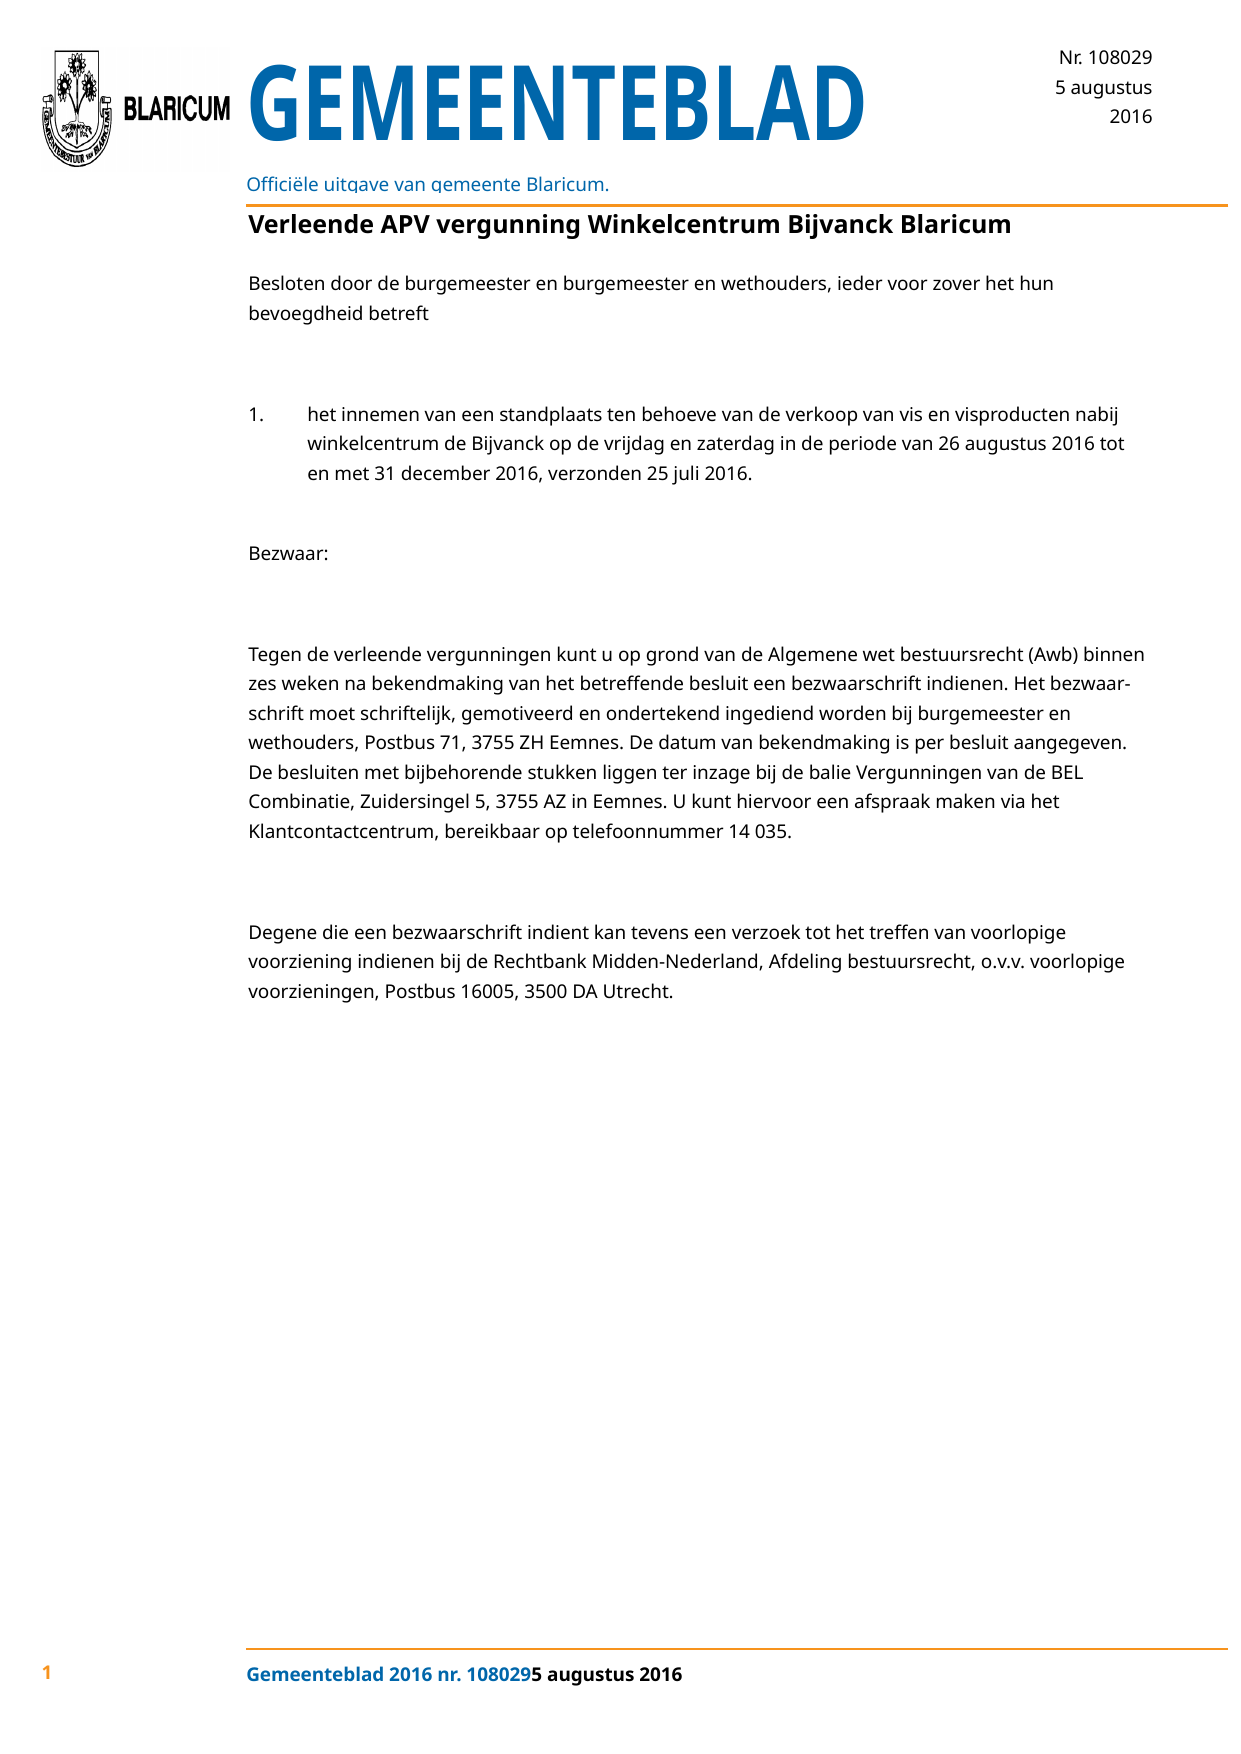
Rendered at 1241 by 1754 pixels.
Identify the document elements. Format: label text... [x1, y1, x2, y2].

picture [41, 47, 231, 172]
text Besloten door de burgemeester en burgemeester en wethouders, ieder voor zover het hun bevoegdheid betreft [248, 270, 1152, 326]
text Degene die een bezwaarschrift indient kan tevens een verzoek tot het treffen van voorlopige voorziening indienen bij de Rechtbank Midden-Nederland, Afdeling bestuursrecht, o.v.v. voorlopige voorzieningen, Postbus 16005, 3500 DA Utrecht. [248, 919, 1152, 1004]
text Bezwaar: [248, 540, 1152, 566]
list het innemen van een standplaats ten behoeve van de verkoop van vis en visproducten nabij winkelcentrum de Bijvanck op de vrijdag en zaterdag in de periode van 26 augustus 2016 tot en met 31 december 2016, verzonden 25 juli 2016. [248, 401, 1152, 486]
text Tegen de verleende vergunningen kunt u op grond van de Algemene wet bestuursrecht (Awb) binnen zes weken na bekendmaking van het betreffende besluit een bezwaarschrift indienen. Het bezwaar-schrift moet schriftelijk, gemotiveerd en ondertekend ingediend worden bij burgemeester en wethouders, Postbus 71, 3755 ZH Eemnes. De datum van bekendmaking is per besluit aangegeven. De besluiten met bijbehorende stukken liggen ter inzage bij de balie Vergunningen van de BEL Combinatie, Zuidersingel 5, 3755 AZ in Eemnes. U kunt hiervoor een afspraak maken via het Klantcontactcentrum, bereikbaar op telefoonnummer 14 035. [248, 641, 1152, 844]
text Verleende APV vergunning Winkelcentrum Bijvanck Blaricum [248, 207, 1152, 241]
